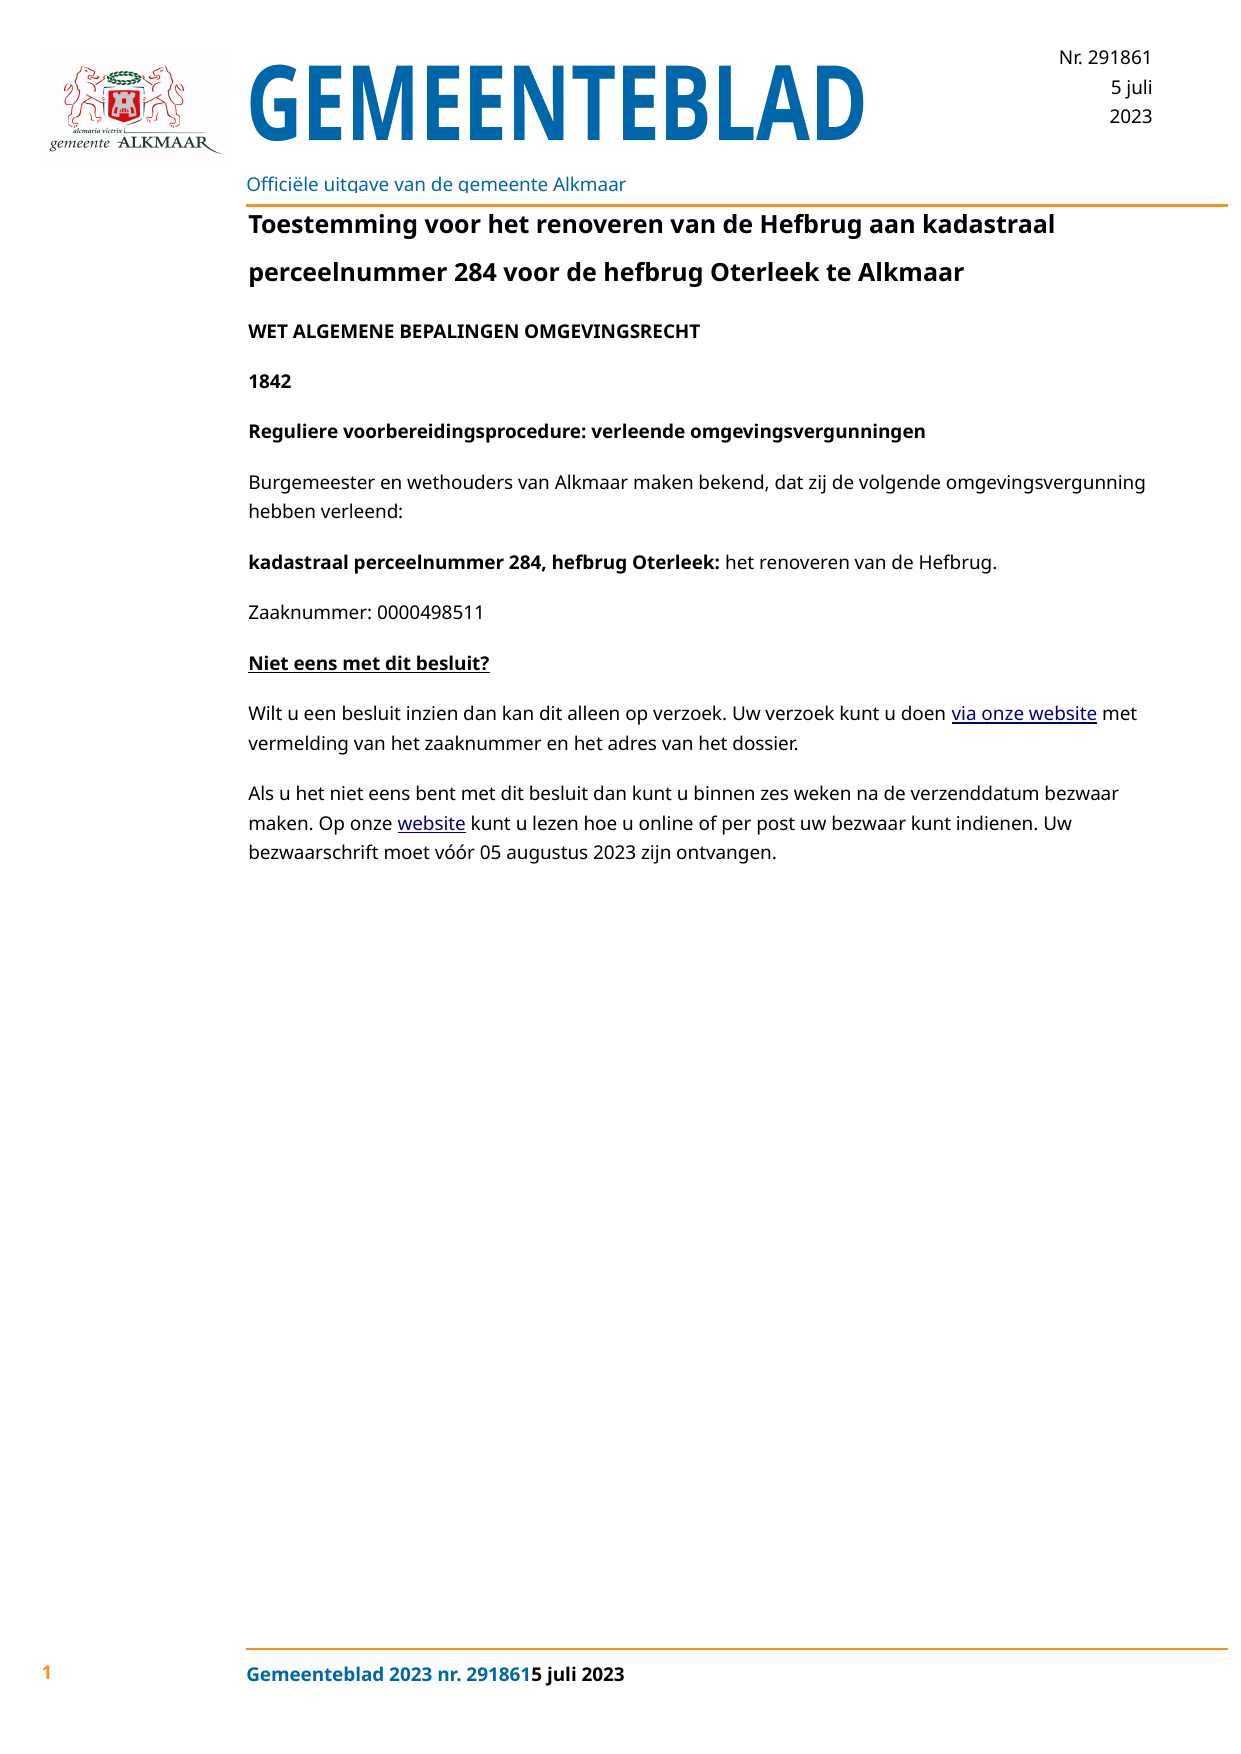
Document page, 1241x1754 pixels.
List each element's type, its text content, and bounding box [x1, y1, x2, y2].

text Reguliere voorbereidingsprocedure: verleende omgevingsvergunningen [248, 419, 1152, 444]
text WET ALGEMENE BEPALINGEN OMGEVINGSRECHT [248, 318, 1152, 344]
picture [41, 47, 231, 172]
text kadastraal perceelnummer 284, hefbrug Oterleek: het renoveren van de Hefbrug. [248, 549, 1152, 575]
text Burgemeester en wethouders van Alkmaar maken bekend, dat zij de volgende omgevingsvergunning hebben verleend: [248, 469, 1152, 524]
text Als u het niet eens bent met dit besluit dan kunt u binnen zes weken na de verzenddatum bezwaar maken. Op onze website kunt u lezen hoe u online of per post uw bezwaar kunt indienen. Uw bezwaarschrift moet vóór 05 augustus 2023 zijn ontvangen. [248, 780, 1152, 865]
text Toestemming voor het renoveren van de Hefbrug aan kadastraal perceelnummer 284 voor de hefbrug Oterleek te Alkmaar [248, 207, 1152, 288]
text Zaaknummer: 0000498511 [248, 599, 1152, 625]
text Niet eens met dit besluit? [248, 650, 1152, 676]
text 1842 [248, 368, 1152, 394]
text Wilt u een besluit inzien dan kan dit alleen op verzoek. Uw verzoek kunt u doen via onze website met vermelding van het zaaknummer en het adres van het dossier. [248, 700, 1152, 756]
